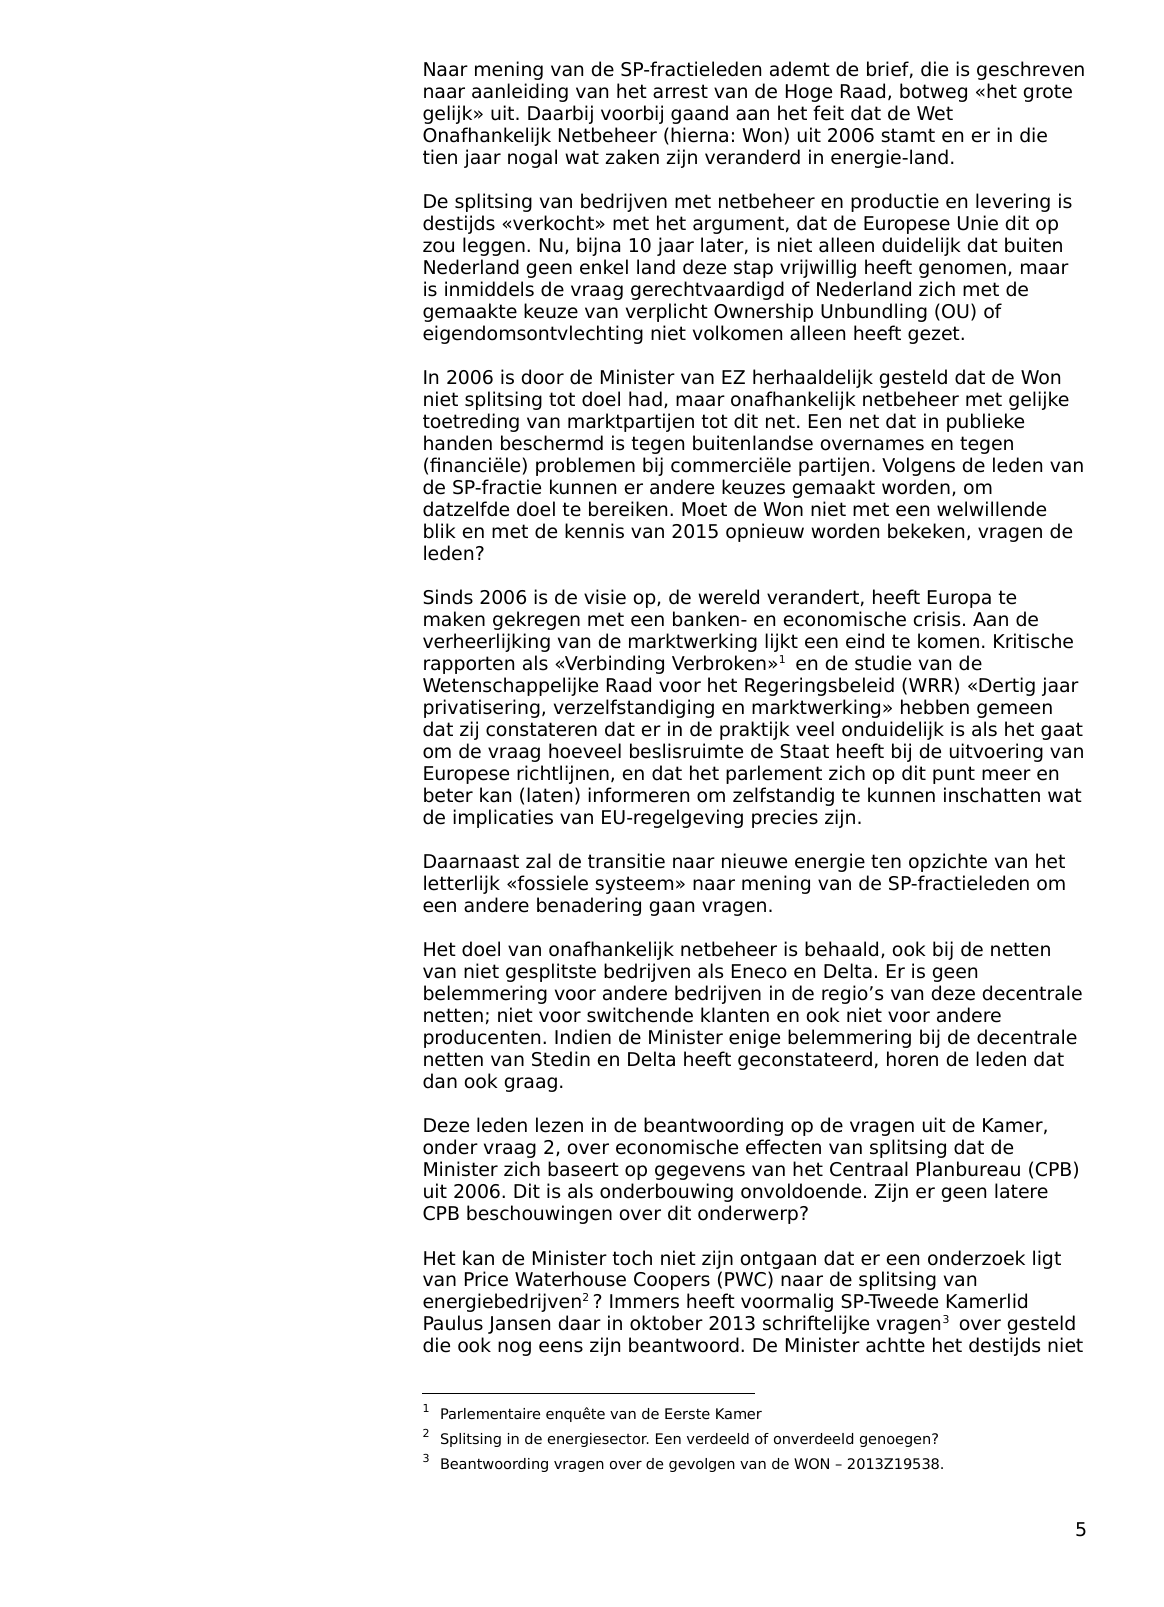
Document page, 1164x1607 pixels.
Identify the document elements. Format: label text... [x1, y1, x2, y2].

text Het doel van onafhankelijk netbeheer is behaald, ook bij de netten van niet gesplitste bedrijven als Eneco en Delta. Er is geen belemmering voor andere bedrijven in de regio’s van deze decentrale netten; niet voor switchende klanten en ook niet voor andere producenten. Indien de Minister enige belemmering bij de decentrale netten van Stedin en Delta heeft geconstateerd, horen de leden dat dan ook graag. [422, 939, 1087, 1093]
text Splitsing in de energiesector. Een verdeeld of onverdeeld genoegen? [422, 1427, 1087, 1449]
text Beantwoording vragen over de gevolgen van de WON – 2013Z19538. [422, 1452, 1087, 1474]
text Sinds 2006 is de visie op, de wereld verandert, heeft Europa te maken gekregen met een banken- en economische crisis. Aan de verheerlijking van de marktwerking lijkt een eind te komen. Kritische rapporten als «Verbinding Verbroken» en de studie van de Wetenschappelijke Raad voor het Regeringsbeleid (WRR) «Dertig jaar privatisering, verzelfstandiging en marktwerking» hebben gemeen dat zij constateren dat er in de praktijk veel onduidelijk is als het gaat om de vraag hoeveel beslisruimte de Staat heeft bij de uitvoering van Europese richtlijnen, en dat het parlement zich op dit punt meer en beter kan (laten) informeren om zelfstandig te kunnen inschatten wat de implicaties van EU-regelgeving precies zijn. [422, 587, 1087, 829]
text Daarnaast zal de transitie naar nieuwe energie ten opzichte van het letterlijk «fossiele systeem» naar mening van de SP-fractieleden om een andere benadering gaan vragen. [422, 851, 1087, 917]
text Deze leden lezen in de beantwoording op de vragen uit de Kamer, onder vraag 2, over economische effecten van splitsing dat de Minister zich baseert op gegevens van het Centraal Planbureau (CPB) uit 2006. Dit is als onderbouwing onvoldoende. Zijn er geen latere CPB beschouwingen over dit onderwerp? [422, 1115, 1087, 1225]
text In 2006 is door de Minister van EZ herhaaldelijk gesteld dat de Won niet splitsing tot doel had, maar onafhankelijk netbeheer met gelijke toetreding van marktpartijen tot dit net. Een net dat in publieke handen beschermd is tegen buitenlandse overnames en tegen (financiële) problemen bij commerciële partijen. Volgens de leden van de SP-fractie kunnen er andere keuzes gemaakt worden, om datzelfde doel te bereiken. Moet de Won niet met een welwillende blik en met de kennis van 2015 opnieuw worden bekeken, vragen de leden? [422, 367, 1087, 565]
text Het kan de Minister toch niet zijn ontgaan dat er een onderzoek ligt van Price Waterhouse Coopers (PWC) naar de splitsing van energiebedrijven? Immers heeft voormalig SP-Tweede Kamerlid Paulus Jansen daar in oktober 2013 schriftelijke vragen over gesteld die ook nog eens zijn beantwoord. De Minister achtte het destijds niet [422, 1247, 1087, 1357]
text Naar mening van de SP-fractieleden ademt de brief, die is geschreven naar aanleiding van het arrest van de Hoge Raad, botweg «het grote gelijk» uit. Daarbij voorbij gaand aan het feit dat de Wet Onafhankelijk Netbeheer (hierna: Won) uit 2006 stamt en er in die tien jaar nogal wat zaken zijn veranderd in energie-land. [422, 59, 1087, 169]
text De splitsing van bedrijven met netbeheer en productie en levering is destijds «verkocht» met het argument, dat de Europese Unie dit op zou leggen. Nu, bijna 10 jaar later, is niet alleen duidelijk dat buiten Nederland geen enkel land deze stap vrijwillig heeft genomen, maar is inmiddels de vraag gerechtvaardigd of Nederland zich met de gemaakte keuze van verplicht Ownership Unbundling (OU) of eigendomsontvlechting niet volkomen alleen heeft gezet. [422, 191, 1087, 345]
text Parlementaire enquête van de Eerste Kamer [422, 1402, 1087, 1424]
